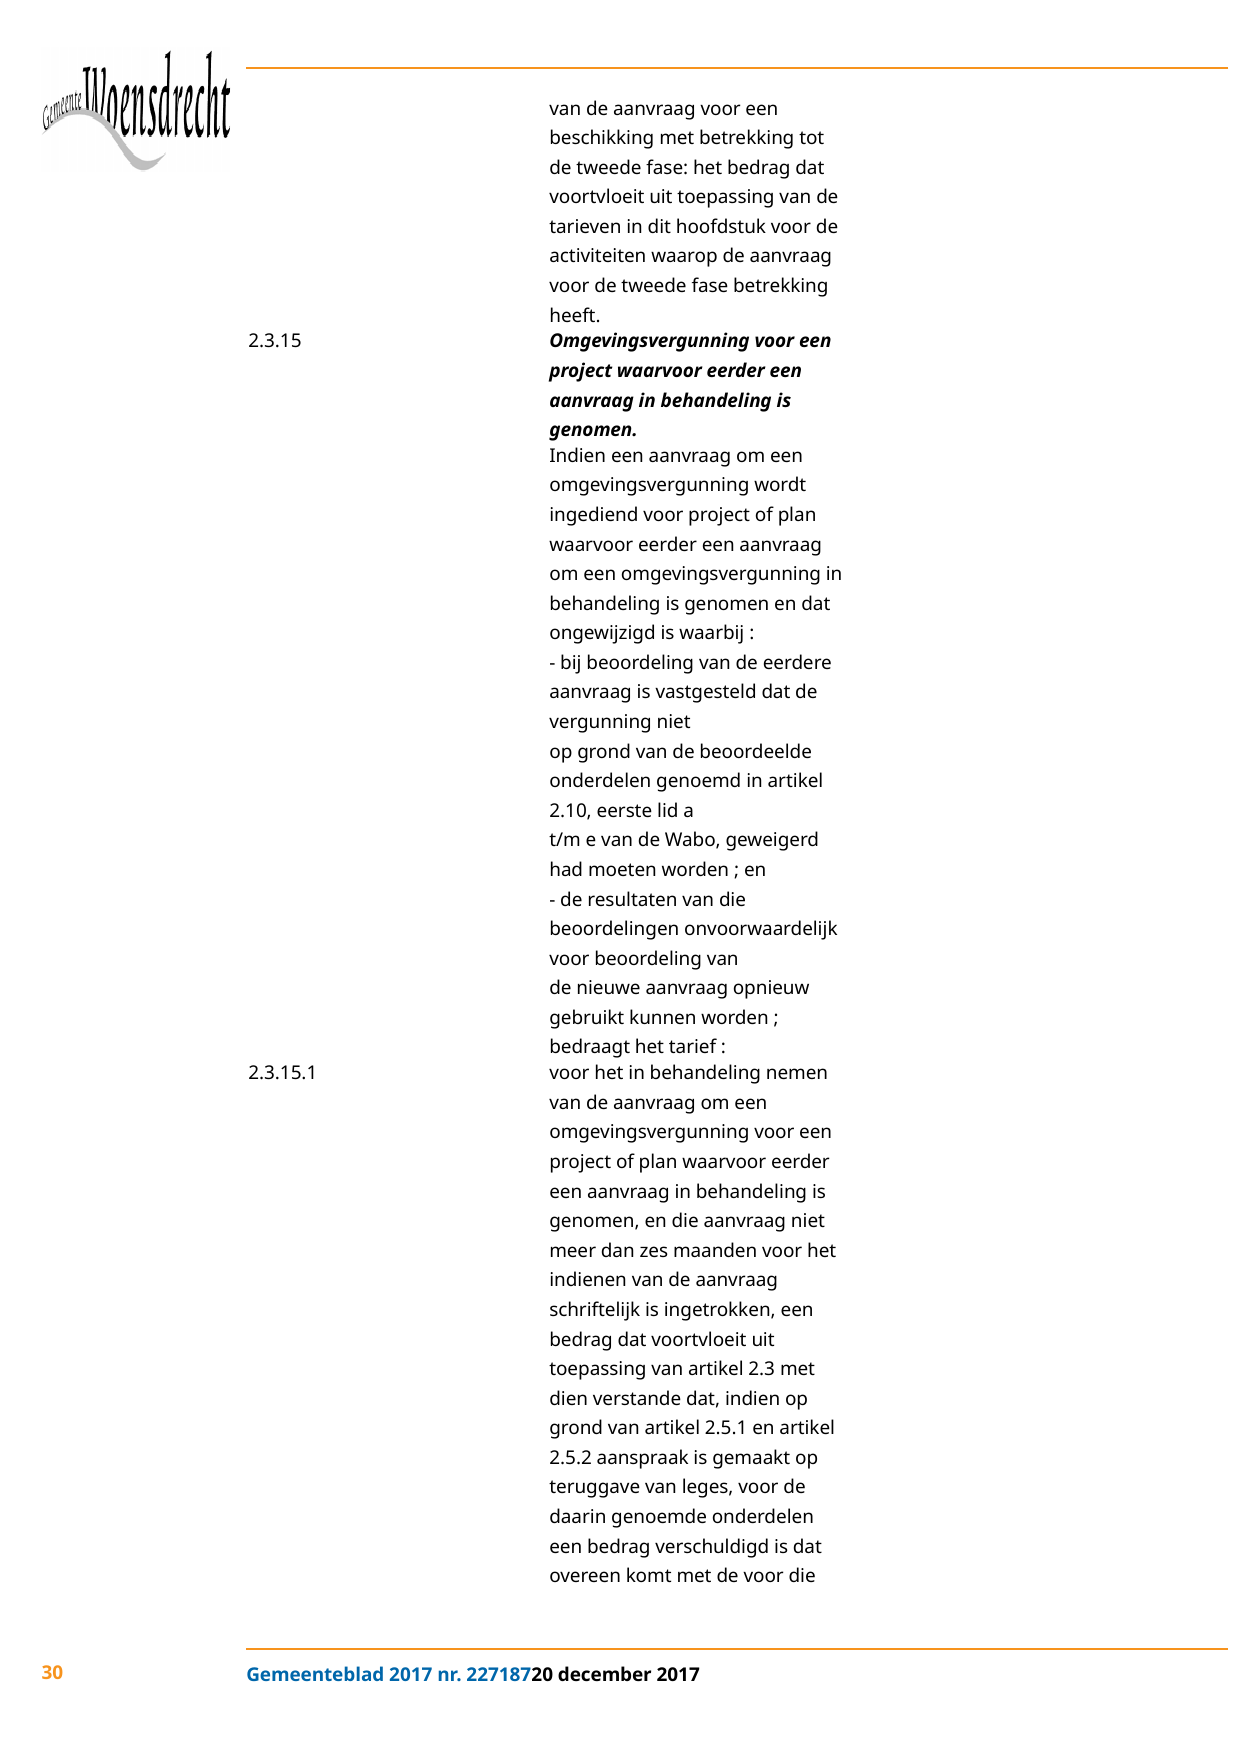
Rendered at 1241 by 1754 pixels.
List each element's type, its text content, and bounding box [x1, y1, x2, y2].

table_cell [850, 1060, 1152, 1588]
table_cell [850, 95, 1152, 328]
picture [41, 47, 231, 172]
table_cell 2.3.15.1 [248, 1060, 549, 1588]
table_cell [248, 442, 549, 1059]
table_cell van de aanvraag voor een beschikking met betrekking tot de tweede fase: het bedrag dat voortvloeit uit toepassing van de tarieven in dit hoofdstuk voor de activiteiten waarop de aanvraag voor de tweede fase betrekking heeft. [549, 95, 850, 328]
table_cell 2.3.15 [248, 328, 549, 442]
table_cell voor het in behandeling nemen van de aanvraag om een omgevingsvergunning voor een project of plan waarvoor eerder een aanvraag in behandeling is genomen, en die aanvraag niet meer dan zes maanden voor het indienen van de aanvraag schriftelijk is ingetrokken, een bedrag dat voortvloeit uit toepassing van artikel 2.3 met dien verstande dat, indien op grond van artikel 2.5.1 en artikel 2.5.2 aanspraak is gemaakt op teruggave van leges, voor de daarin genoemde onderdelen een bedrag verschuldigd is dat overeen komt met de voor die [549, 1060, 850, 1588]
table_cell Indien een aanvraag om een omgevingsvergunning wordt ingediend voor project of plan waarvoor eerder een aanvraag om een omgevingsvergunning in behandeling is genomen en dat ongewijzigd is waarbij : - bij beoordeling van de eerdere aanvraag is vastgesteld dat de vergunning niet op grond van de beoordeelde onderdelen genoemd in artikel 2.10, eerste lid a t/m e van de Wabo, geweigerd had moeten worden ; en - de resultaten van die beoordelingen onvoorwaardelijk voor beoordeling van de nieuwe aanvraag opnieuw gebruikt kunnen worden ; bedraagt het tarief : [549, 442, 850, 1059]
table_cell [850, 442, 1152, 1059]
table_cell [850, 328, 1152, 442]
table_cell Omgevingsvergunning voor een project waarvoor eerder een aanvraag in behandeling is genomen. [549, 328, 850, 442]
table_cell [248, 95, 549, 328]
